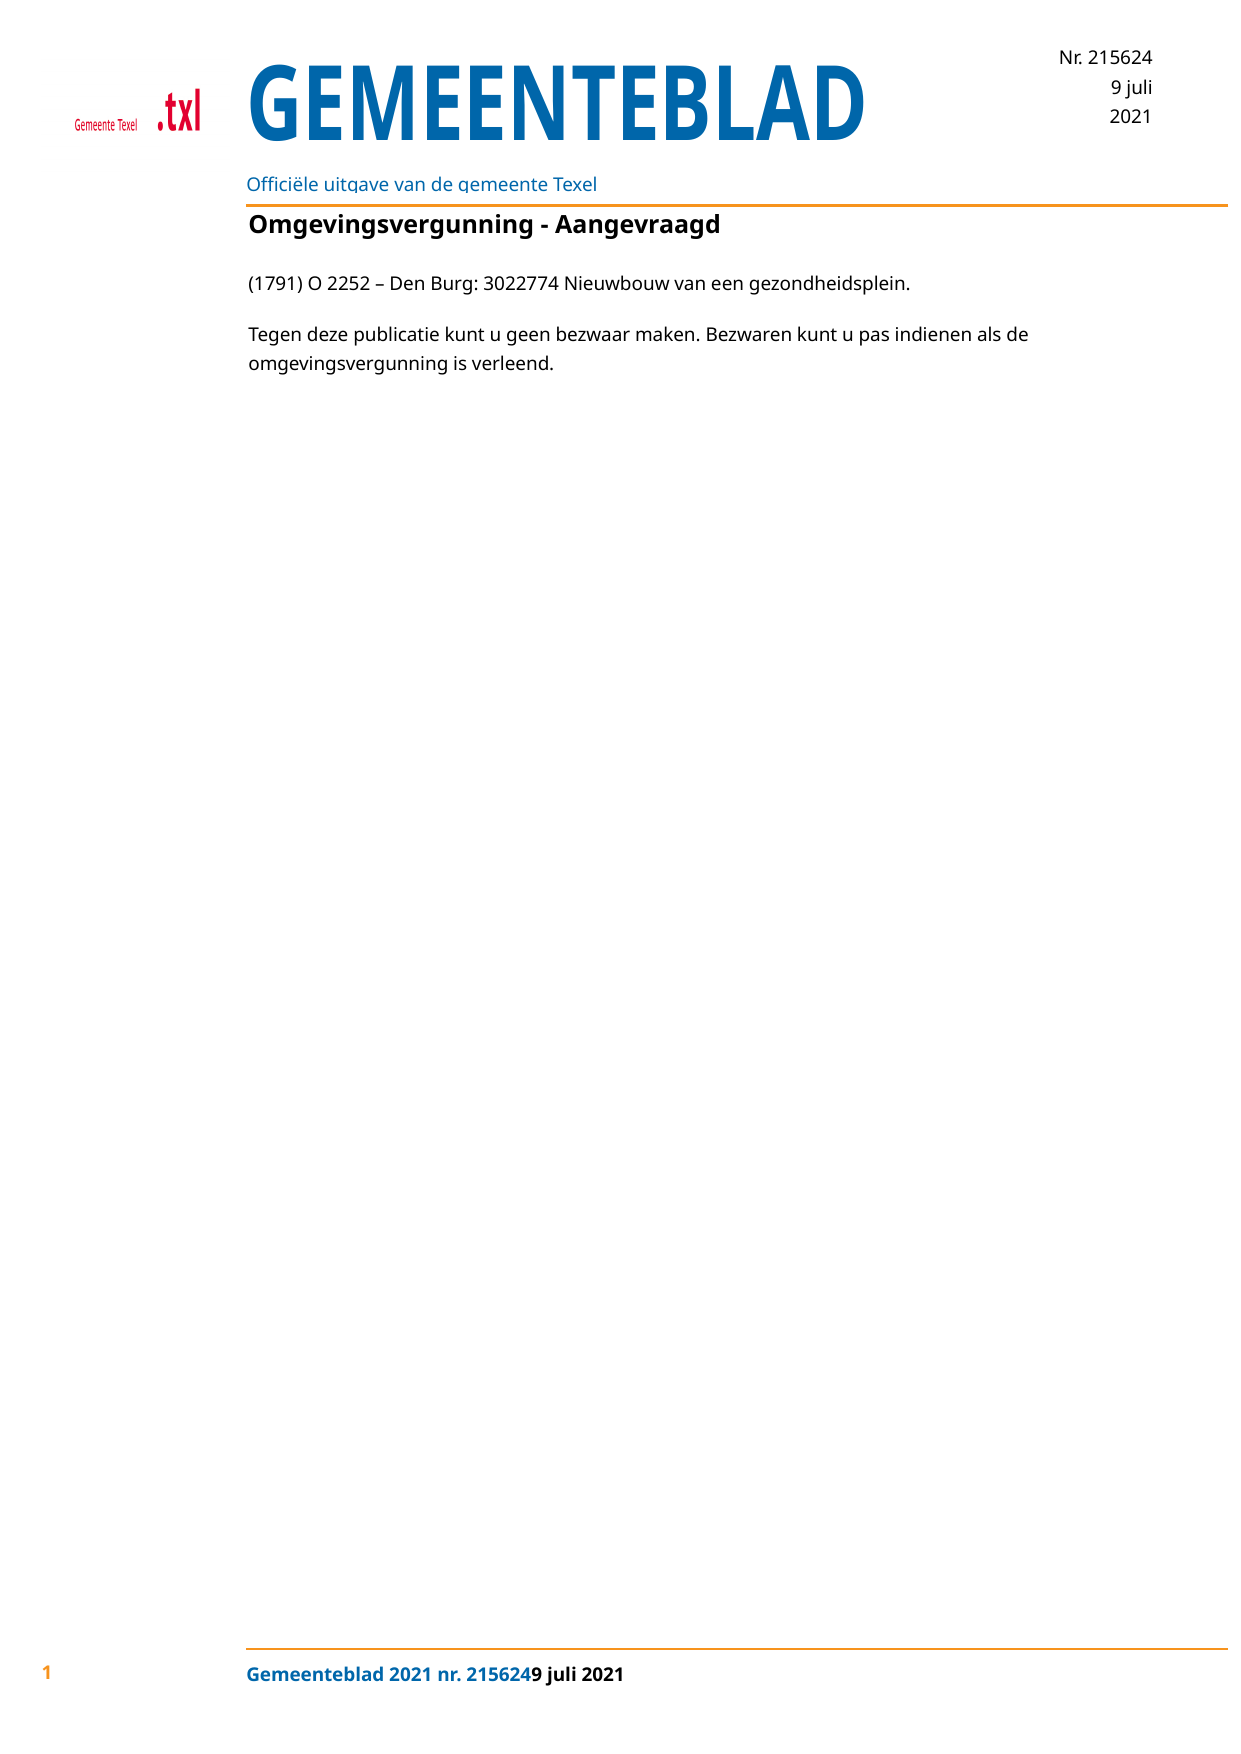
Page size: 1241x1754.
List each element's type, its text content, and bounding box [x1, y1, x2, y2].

picture [41, 47, 231, 172]
text Omgevingsvergunning - Aangevraagd [248, 207, 1152, 241]
text (1791) O 2252 – Den Burg: 3022774 Nieuwbouw van een gezondheidsplein. [248, 270, 1152, 296]
text Tegen deze publicatie kunt u geen bezwaar maken. Bezwaren kunt u pas indienen als de omgevingsvergunning is verleend. [248, 321, 1152, 376]
